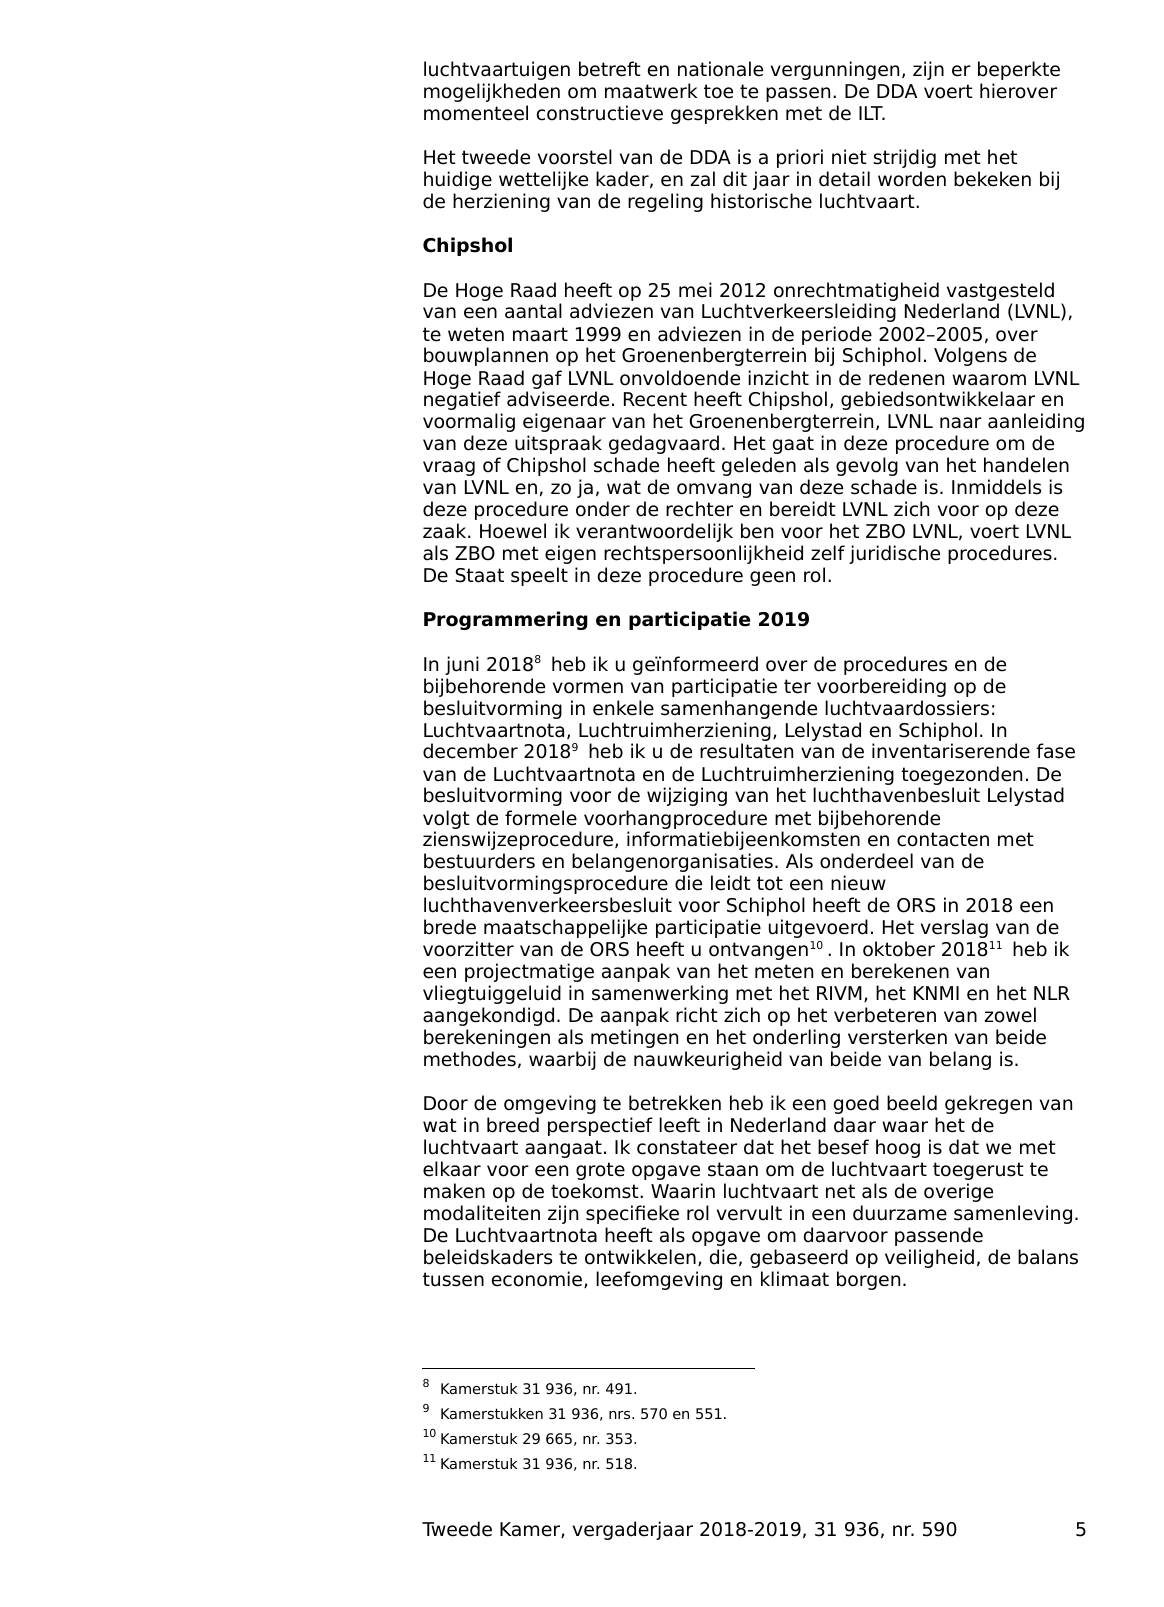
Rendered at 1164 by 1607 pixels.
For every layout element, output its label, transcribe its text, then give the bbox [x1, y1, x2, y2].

text luchtvaartuigen betreft en nationale vergunningen, zijn er beperkte mogelijkheden om maatwerk toe te passen. De DDA voert hierover momenteel constructieve gesprekken met de ILT. [422, 59, 1087, 125]
text Kamerstuk 29 665, nr. 353. [422, 1427, 1087, 1449]
text De Hoge Raad heeft op 25 mei 2012 onrechtmatigheid vastgesteld van een aantal adviezen van Luchtverkeersleiding Nederland (LVNL), te weten maart 1999 en adviezen in de periode 2002–2005, over bouwplannen op het Groenenbergterrein bij Schiphol. Volgens de Hoge Raad gaf LVNL onvoldoende inzicht in de redenen waarom LVNL negatief adviseerde. Recent heeft Chipshol, gebiedsontwikkelaar en voormalig eigenaar van het Groenenbergterrein, LVNL naar aanleiding van deze uitspraak gedagvaard. Het gaat in deze procedure om de vraag of Chipshol schade heeft geleden als gevolg van het handelen van LVNL en, zo ja, wat de omvang van deze schade is. Inmiddels is deze procedure onder de rechter en bereidt LVNL zich voor op deze zaak. Hoewel ik verantwoordelijk ben voor het ZBO LVNL, voert LVNL als ZBO met eigen rechtspersoonlijkheid zelf juridische procedures. De Staat speelt in deze procedure geen rol. [422, 279, 1087, 587]
text Kamerstukken 31 936, nrs. 570 en 551. [422, 1402, 1087, 1424]
text Het tweede voorstel van de DDA is a priori niet strijdig met het huidige wettelijke kader, en zal dit jaar in detail worden bekeken bij de herziening van de regeling historische luchtvaart. [422, 147, 1087, 213]
subtitle Chipshol [422, 235, 1087, 257]
text Kamerstuk 31 936, nr. 518. [422, 1452, 1087, 1474]
text Kamerstuk 31 936, nr. 491. [422, 1377, 1087, 1399]
text Door de omgeving te betrekken heb ik een goed beeld gekregen van wat in breed perspectief leeft in Nederland daar waar het de luchtvaart aangaat. Ik constateer dat het besef hoog is dat we met elkaar voor een grote opgave staan om de luchtvaart toegerust te maken op de toekomst. Waarin luchtvaart net als de overige modaliteiten zijn specifieke rol vervult in een duurzame samenleving. De Luchtvaartnota heeft als opgave om daarvoor passende beleidskaders te ontwikkelen, die, gebaseerd op veiligheid, de balans tussen economie, leefomgeving en klimaat borgen. [422, 1093, 1087, 1291]
text In juni 2018 heb ik u geïnformeerd over de procedures en de bijbehorende vormen van participatie ter voorbereiding op de besluitvorming in enkele samenhangende luchtvaardossiers: Luchtvaartnota, Luchtruimherziening, Lelystad en Schiphol. In december 2018 heb ik u de resultaten van de inventariserende fase van de Luchtvaartnota en de Luchtruimherziening toegezonden. De besluitvorming voor de wijziging van het luchthavenbesluit Lelystad volgt de formele voorhangprocedure met bijbehorende zienswijzeprocedure, informatiebijeenkomsten en contacten met bestuurders en belangenorganisaties. Als onderdeel van de besluitvormingsprocedure die leidt tot een nieuw luchthavenverkeersbesluit voor Schiphol heeft de ORS in 2018 een brede maatschappelijke participatie uitgevoerd. Het verslag van de voorzitter van de ORS heeft u ontvangen. In oktober 2018 heb ik een projectmatige aanpak van het meten en berekenen van vliegtuiggeluid in samenwerking met het RIVM, het KNMI en het NLR aangekondigd. De aanpak richt zich op het verbeteren van zowel berekeningen als metingen en het onderling versterken van beide methodes, waarbij de nauwkeurigheid van beide van belang is. [422, 653, 1087, 1071]
subtitle Programmering en participatie 2019 [422, 609, 1087, 631]
